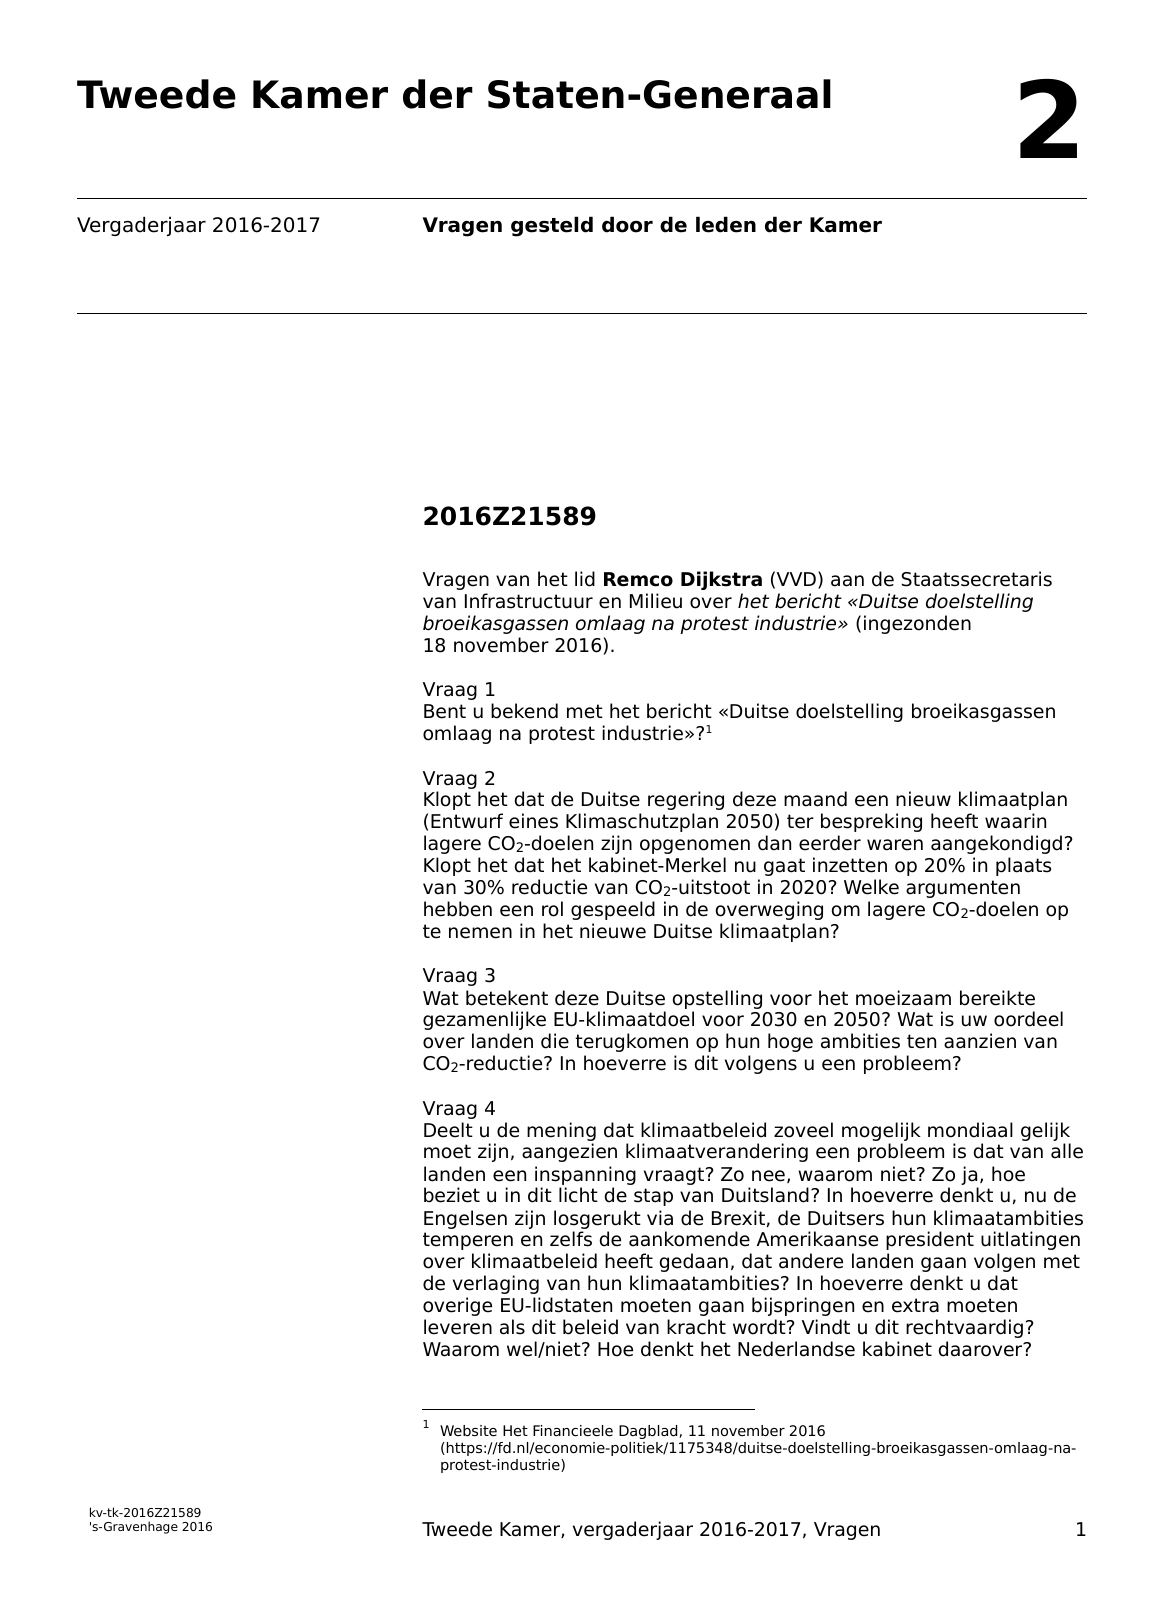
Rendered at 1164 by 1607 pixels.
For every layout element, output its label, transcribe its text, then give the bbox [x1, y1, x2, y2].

text Vraag 4 [422, 1097, 1087, 1119]
table_cell Vergaderjaar 2016-2017 [77, 199, 422, 313]
table_header Tweede Kamer der Staten-Generaal [77, 59, 886, 198]
text Vraag 2 [422, 767, 1087, 789]
text Deelt u de mening dat klimaatbeleid zoveel mogelijk mondiaal gelijk moet zijn, aangezien klimaatverandering een probleem is dat van alle landen een inspanning vraagt? Zo nee, waarom niet? Zo ja, hoe beziet u in dit licht de stap van Duitsland? In hoeverre denkt u, nu de Engelsen zijn losgerukt via de Brexit, de Duitsers hun klimaatambities temperen en zelfs de aankomende Amerikaanse president uitlatingen over klimaatbeleid heeft gedaan, dat andere landen gaan volgen met de verlaging van hun klimaatambities? In hoeverre denkt u dat overige EU-lidstaten moeten gaan bijspringen en extra moeten leveren als dit beleid van kracht wordt? Vindt u dit rechtvaardig? Waarom wel/niet? Hoe denkt het Nederlandse kabinet daarover? [422, 1119, 1087, 1361]
text 2016Z21589 [422, 502, 1087, 531]
text Vraag 1 [422, 679, 1087, 701]
text 's-Gravenhage 2016 [88, 1520, 323, 1534]
table_cell Vragen gesteld door de leden der Kamer [422, 199, 1087, 313]
text Website Het Financieele Dagblad, 11 november 2016 (https://fd.nl/economie-politiek/1175348/duitse-doelstelling-broeikasgassen-omlaag-na-protest-industrie) [422, 1418, 1087, 1474]
text Vragen van het lid Remco Dijkstra (VVD) aan de Staatssecretaris van Infrastructuur en Milieu over het bericht «Duitse doelstelling broeikasgassen omlaag na protest industrie» (ingezonden 18 november 2016). [422, 569, 1087, 657]
text Bent u bekend met het bericht «Duitse doelstelling broeikasgassen omlaag na protest industrie»? [422, 701, 1087, 745]
text Wat betekent deze Duitse opstelling voor het moeizaam bereikte gezamenlijke EU-klimaatdoel voor 2030 en 2050? Wat is uw oordeel over landen die terugkomen op hun hoge ambities ten aanzien van CO2-reductie? In hoeverre is dit volgens u een probleem? [422, 987, 1087, 1075]
table_header 2 [886, 59, 1087, 198]
text kv-tk-2016Z21589 [88, 1506, 323, 1520]
text Klopt het dat de Duitse regering deze maand een nieuw klimaatplan (Entwurf eines Klimaschutzplan 2050) ter bespreking heeft waarin lagere CO2-doelen zijn opgenomen dan eerder waren aangekondigd? Klopt het dat het kabinet-Merkel nu gaat inzetten op 20% in plaats van 30% reductie van CO2-uitstoot in 2020? Welke argumenten hebben een rol gespeeld in de overweging om lagere CO2-doelen op te nemen in het nieuwe Duitse klimaatplan? [422, 789, 1087, 943]
text Vraag 3 [422, 965, 1087, 987]
